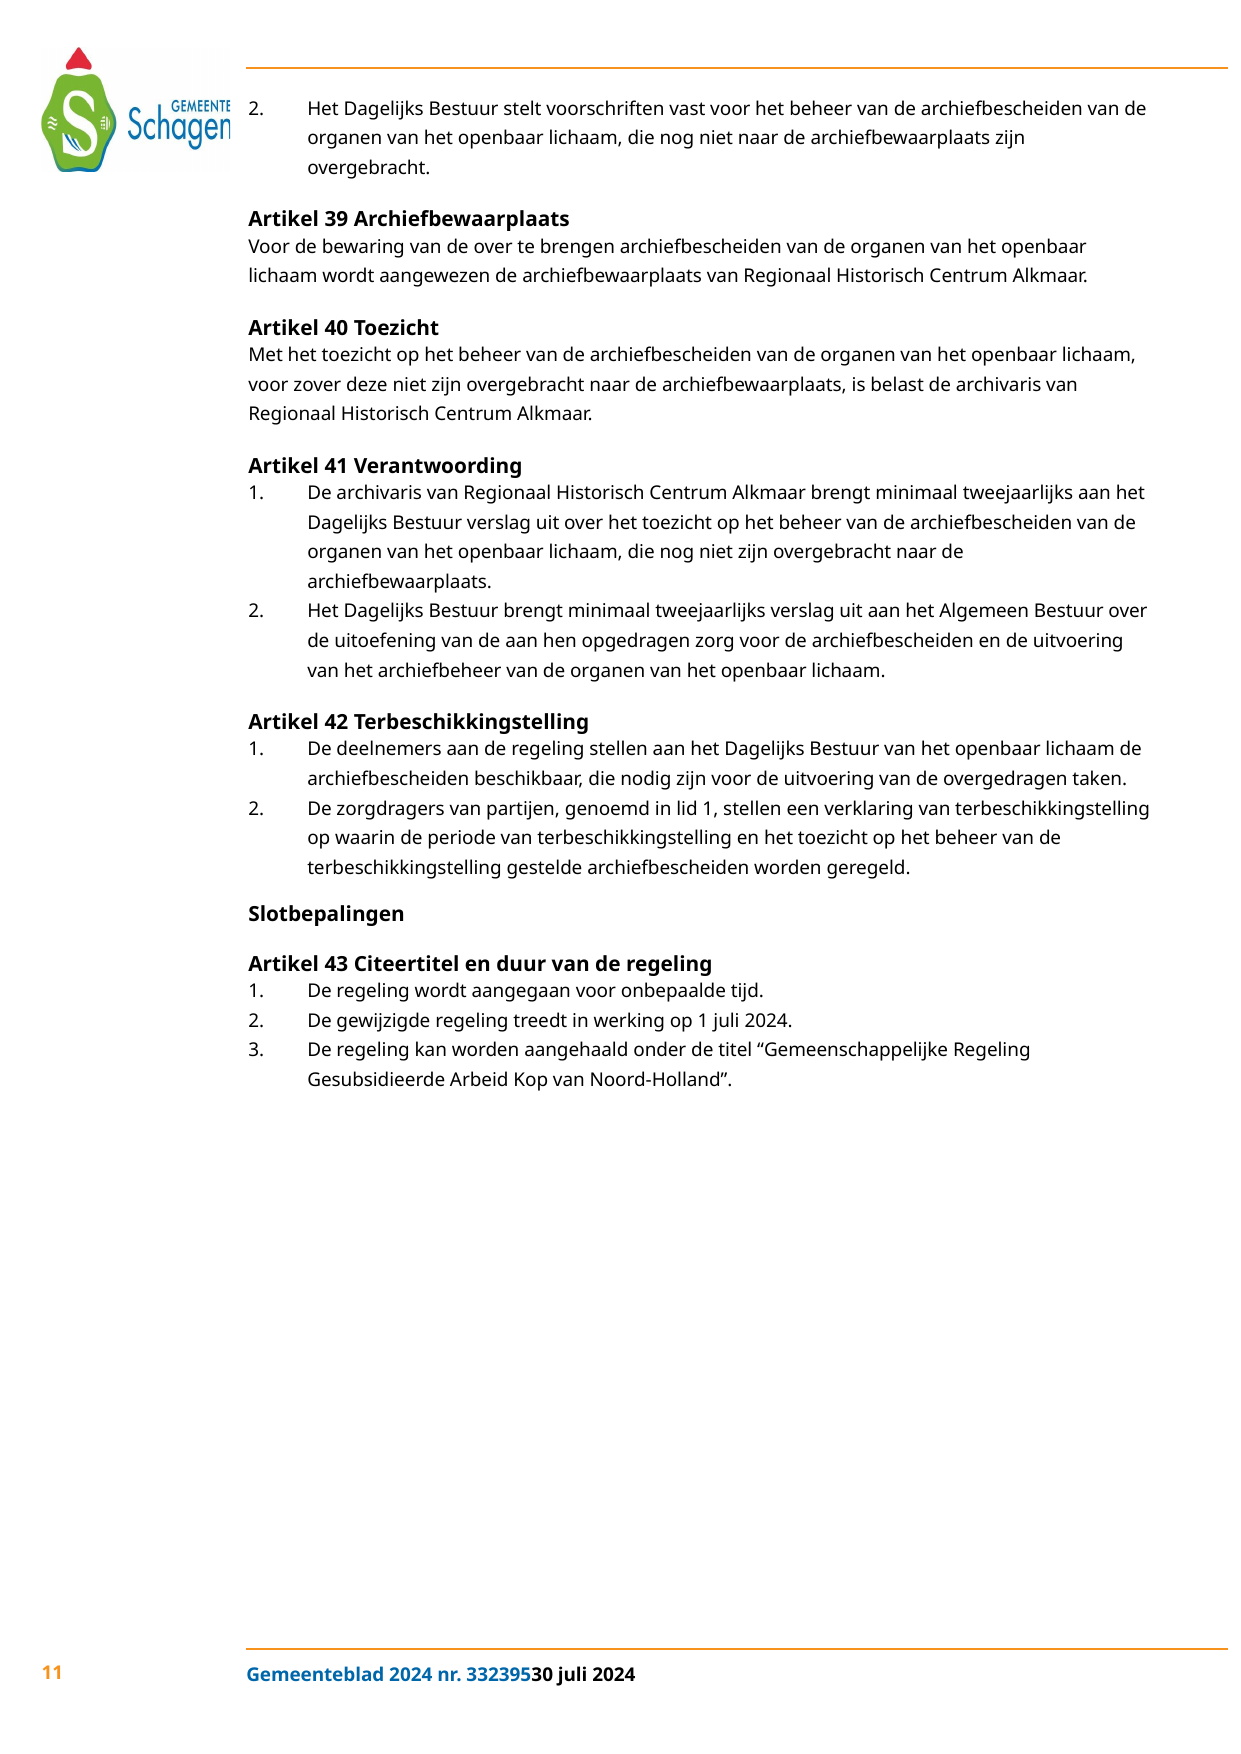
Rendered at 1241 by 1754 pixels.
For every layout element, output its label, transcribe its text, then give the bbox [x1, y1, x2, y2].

list De archivaris van Regionaal Historisch Centrum Alkmaar brengt minimaal tweejaarlijks aan het Dagelijks Bestuur verslag uit over het toezicht op het beheer van de archiefbescheiden van de organen van het openbaar lichaam, die nog niet zijn overgebracht naar de archiefbewaarplaats. [248, 479, 1152, 594]
list De regeling wordt aangegaan voor onbepaalde tijd. [248, 977, 1152, 1003]
list De deelnemers aan de regeling stellen aan het Dagelijks Bestuur van het openbaar lichaam de archiefbescheiden beschikbaar, die nodig zijn voor de uitvoering van de overgedragen taken. [248, 736, 1152, 791]
text Artikel 39 Archiefbewaarplaats [248, 204, 1152, 233]
text Voor de bewaring van de over te brengen archiefbescheiden van de organen van het openbaar lichaam wordt aangewezen de archiefbewaarplaats van Regionaal Historisch Centrum Alkmaar. [248, 233, 1152, 288]
list De zorgdragers van partijen, genoemd in lid 1, stellen een verklaring van terbeschikkingstelling op waarin de periode van terbeschikkingstelling en het toezicht op het beheer van de terbeschikkingstelling gestelde archiefbescheiden worden geregeld. [248, 795, 1152, 880]
text Met het toezicht op het beheer van de archiefbescheiden van de organen van het openbaar lichaam, voor zover deze niet zijn overgebracht naar de archiefbewaarplaats, is belast de archivaris van Regionaal Historisch Centrum Alkmaar. [248, 341, 1152, 426]
text Artikel 40 Toezicht [248, 313, 1152, 341]
list De gewijzigde regeling treedt in werking op 1 juli 2024. [248, 1007, 1152, 1033]
text Artikel 41 Verantwoording [248, 451, 1152, 479]
text Slotbepalingen [248, 899, 1152, 928]
list Het Dagelijks Bestuur brengt minimaal tweejaarlijks verslag uit aan het Algemeen Bestuur over de uitoefening van de aan hen opgedragen zorg voor de archiefbescheiden en de uitvoering van het archiefbeheer van de organen van het openbaar lichaam. [248, 598, 1152, 682]
text Artikel 42 Terbeschikkingstelling [248, 707, 1152, 736]
picture [41, 47, 231, 172]
list Het Dagelijks Bestuur stelt voorschriften vast voor het beheer van de archiefbescheiden van de organen van het openbaar lichaam, die nog niet naar de archiefbewaarplaats zijn overgebracht. [248, 95, 1152, 180]
list De regeling kan worden aangehaald onder de titel “Gemeenschappelijke Regeling Gesubsidieerde Arbeid Kop van Noord-Holland”. [248, 1036, 1152, 1092]
text Artikel 43 Citeertitel en duur van de regeling [248, 949, 1152, 977]
